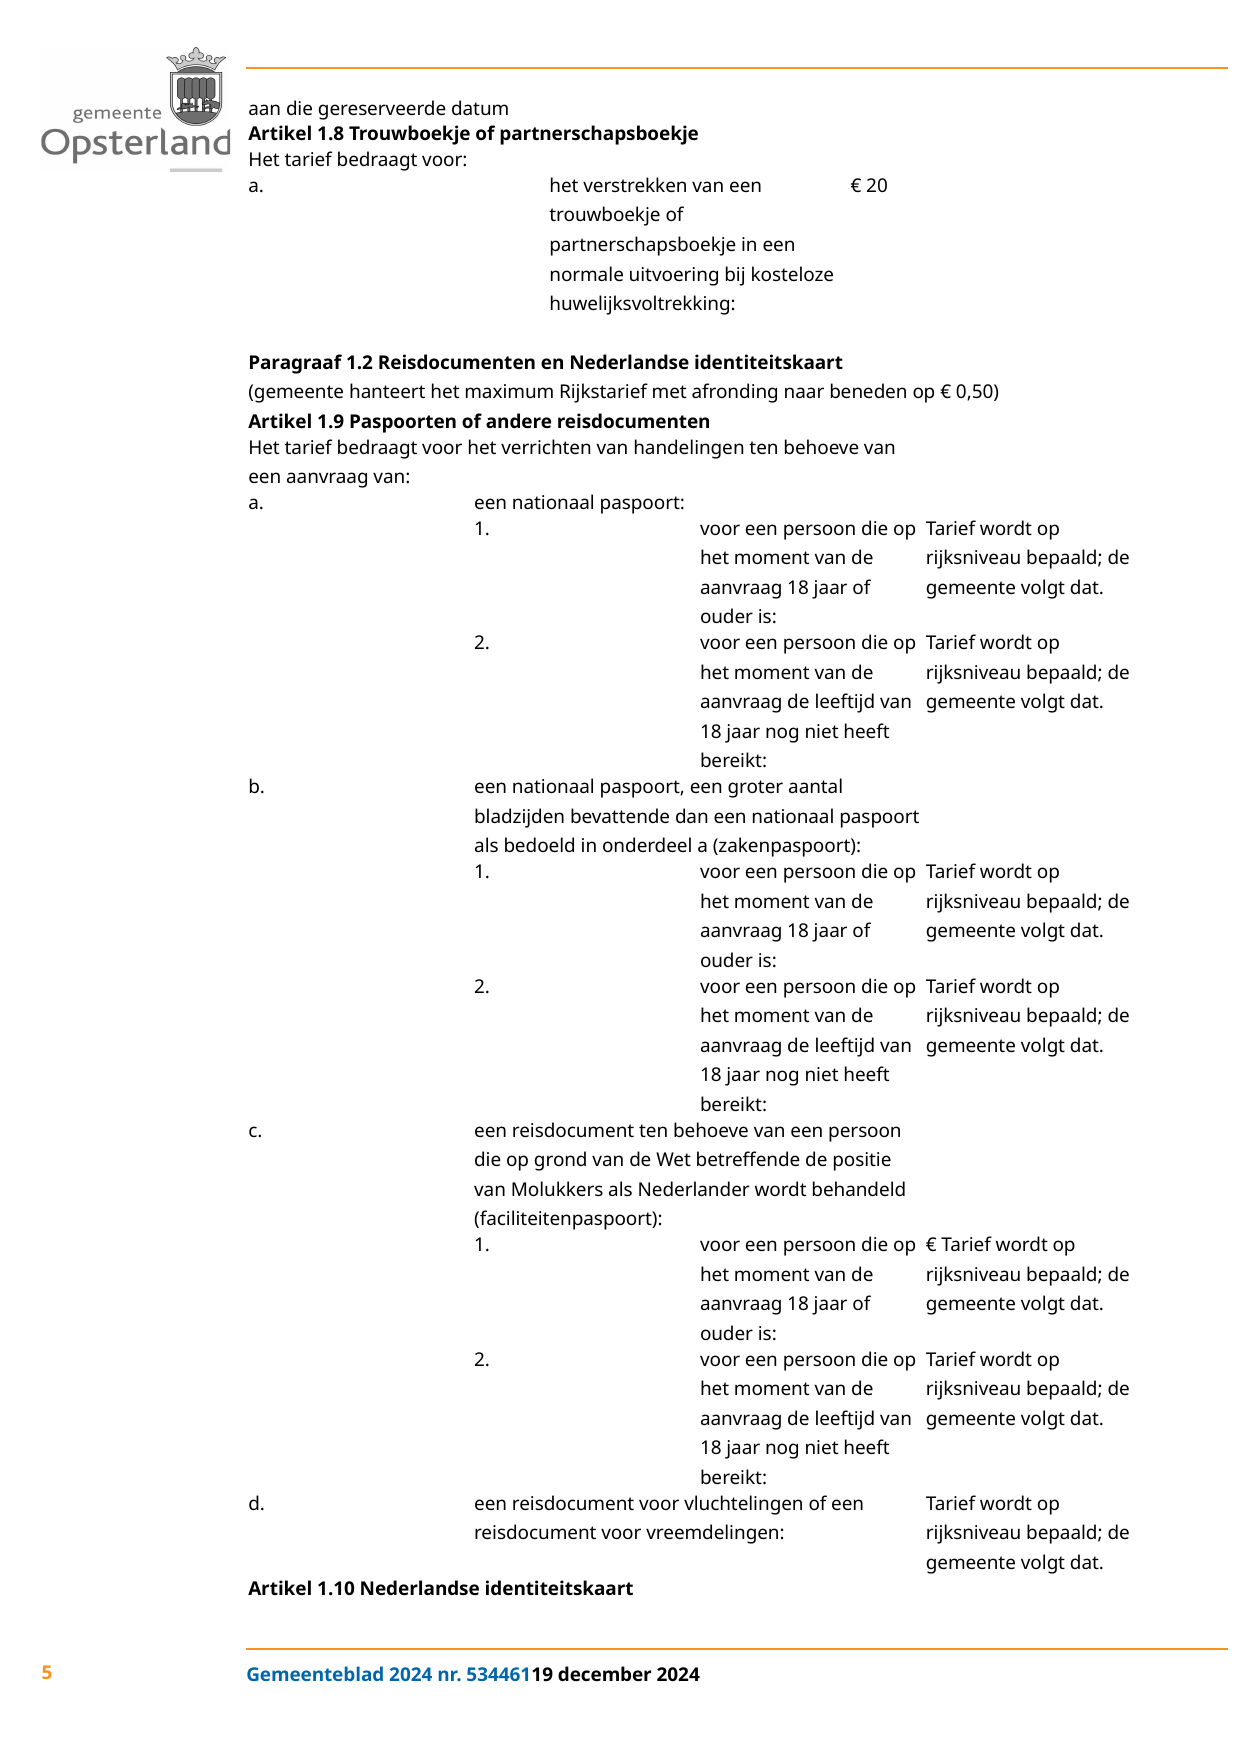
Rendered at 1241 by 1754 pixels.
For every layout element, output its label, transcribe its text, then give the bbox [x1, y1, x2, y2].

table_cell Tarief wordt op rijksniveau bepaald; de gemeente volgt dat. [926, 629, 1152, 773]
table_cell 1. [474, 515, 700, 629]
table_cell [248, 629, 474, 773]
table_cell een reisdocument ten behoeve van een persoon die op grond van de Wet betreffende de positie van Molukkers als Nederlander wordt behandeld (faciliteitenpaspoort): [474, 1117, 926, 1231]
table_cell voor een persoon die op het moment van de aanvraag de leeftijd van 18 jaar nog niet heeft bereikt: [700, 629, 926, 773]
table_cell [926, 434, 1152, 489]
table_cell voor een persoon die op het moment van de aanvraag 18 jaar of ouder is: [700, 1231, 926, 1346]
table_cell aan die gereserveerde datum [248, 95, 850, 121]
table_cell € Tarief wordt op rijksniveau bepaald; de gemeente volgt dat. [926, 1231, 1152, 1346]
table_cell 1. [474, 1231, 700, 1346]
table_cell Artikel 1.8 Trouwboekje of partnerschapsboekje [248, 121, 850, 146]
table_cell [850, 95, 1152, 121]
table_cell [850, 146, 1152, 172]
table_cell Het tarief bedraagt voor: [248, 146, 850, 172]
table_cell [926, 774, 1152, 858]
table_cell [926, 1117, 1152, 1231]
table_cell 2. [474, 629, 700, 773]
table_cell [248, 858, 474, 973]
table_cell Tarief wordt op rijksniveau bepaald; de gemeente volgt dat. [926, 1346, 1152, 1490]
table_cell b. [248, 774, 474, 858]
table_cell d. [248, 1490, 474, 1575]
table_cell 2. [474, 973, 700, 1117]
picture [41, 47, 231, 172]
table_cell 2. [474, 1346, 700, 1490]
table_cell voor een persoon die op het moment van de aanvraag 18 jaar of ouder is: [700, 515, 926, 629]
table_cell een nationaal paspoort: [474, 489, 926, 515]
table_cell [248, 515, 474, 629]
table_cell een reisdocument voor vluchtelingen of een reisdocument voor vreemdelingen: [474, 1490, 926, 1575]
table_cell Tarief wordt op rijksniveau bepaald; de gemeente volgt dat. [926, 973, 1152, 1117]
table_header [926, 408, 1152, 434]
table_header Artikel 1.9 Paspoorten of andere reisdocumenten [248, 408, 926, 434]
table_cell a. [248, 489, 474, 515]
text Paragraaf 1.2 Reisdocumenten en Nederlandse identiteitskaart [248, 349, 1152, 374]
table_cell het verstrekken van een trouwboekje of partnerschapsboekje in een normale uitvoering bij kosteloze huwelijksvoltrekking: [549, 172, 850, 316]
table_cell [248, 1231, 474, 1346]
table_cell Het tarief bedraagt voor het verrichten van handelingen ten behoeve van een aanvraag van: [248, 434, 926, 489]
table_cell [926, 1575, 1152, 1601]
table_cell c. [248, 1117, 474, 1231]
table_cell [926, 489, 1152, 515]
table_cell voor een persoon die op het moment van de aanvraag 18 jaar of ouder is: [700, 858, 926, 973]
table_cell voor een persoon die op het moment van de aanvraag de leeftijd van 18 jaar nog niet heeft bereikt: [700, 973, 926, 1117]
table_cell [248, 973, 474, 1117]
table_cell Tarief wordt op rijksniveau bepaald; de gemeente volgt dat. [926, 858, 1152, 973]
text (gemeente hanteert het maximum Rijkstarief met afronding naar beneden op € 0,50) [248, 378, 1152, 404]
table_cell een nationaal paspoort, een groter aantal bladzijden bevattende dan een nationaal paspoort als bedoeld in onderdeel a (zakenpaspoort): [474, 774, 926, 858]
table_cell a. [248, 172, 549, 316]
table_cell voor een persoon die op het moment van de aanvraag de leeftijd van 18 jaar nog niet heeft bereikt: [700, 1346, 926, 1490]
table_cell [248, 1346, 474, 1490]
table_cell Tarief wordt op rijksniveau bepaald; de gemeente volgt dat. [926, 1490, 1152, 1575]
table_cell Artikel 1.10 Nederlandse identiteitskaart [248, 1575, 926, 1601]
table_cell € 20 [850, 172, 1152, 316]
table_cell [850, 121, 1152, 146]
table_cell 1. [474, 858, 700, 973]
table_cell Tarief wordt op rijksniveau bepaald; de gemeente volgt dat. [926, 515, 1152, 629]
